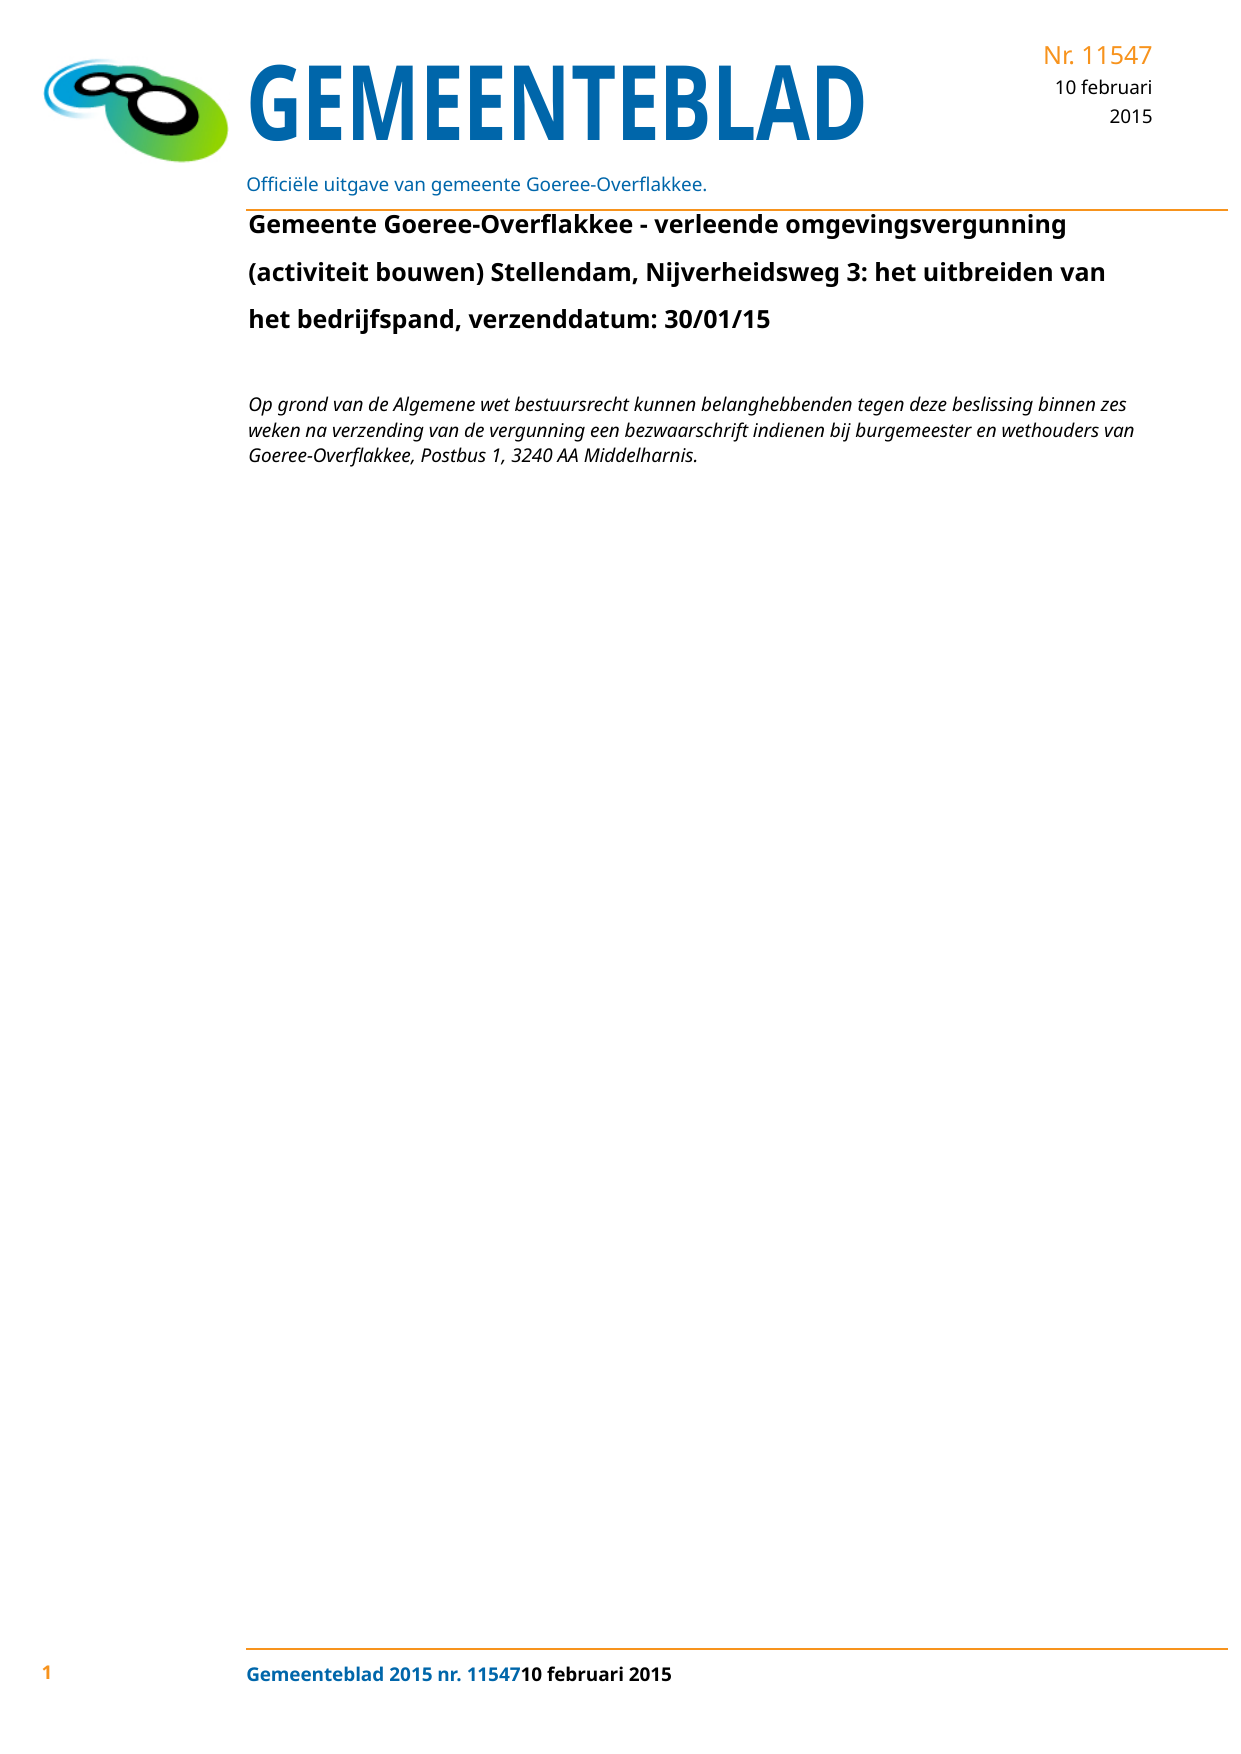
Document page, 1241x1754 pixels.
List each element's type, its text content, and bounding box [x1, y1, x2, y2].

text Op grond van de Algemene wet bestuursrecht kunnen belanghebbenden tegen deze beslissing binnen zes weken na verzending van de vergunning een bezwaarschrift indienen bij burgemeester en wethouders van Goeree-Overflakkee, Postbus 1, 3240 AA Middelharnis. [248, 391, 1152, 468]
text Gemeente Goeree-Overflakkee - verleende omgevingsvergunning (activiteit bouwen) Stellendam, Nijverheidsweg 3: het uitbreiden van het bedrijfspand, verzenddatum: 30/01/15 [248, 211, 1152, 336]
picture [41, 47, 231, 172]
